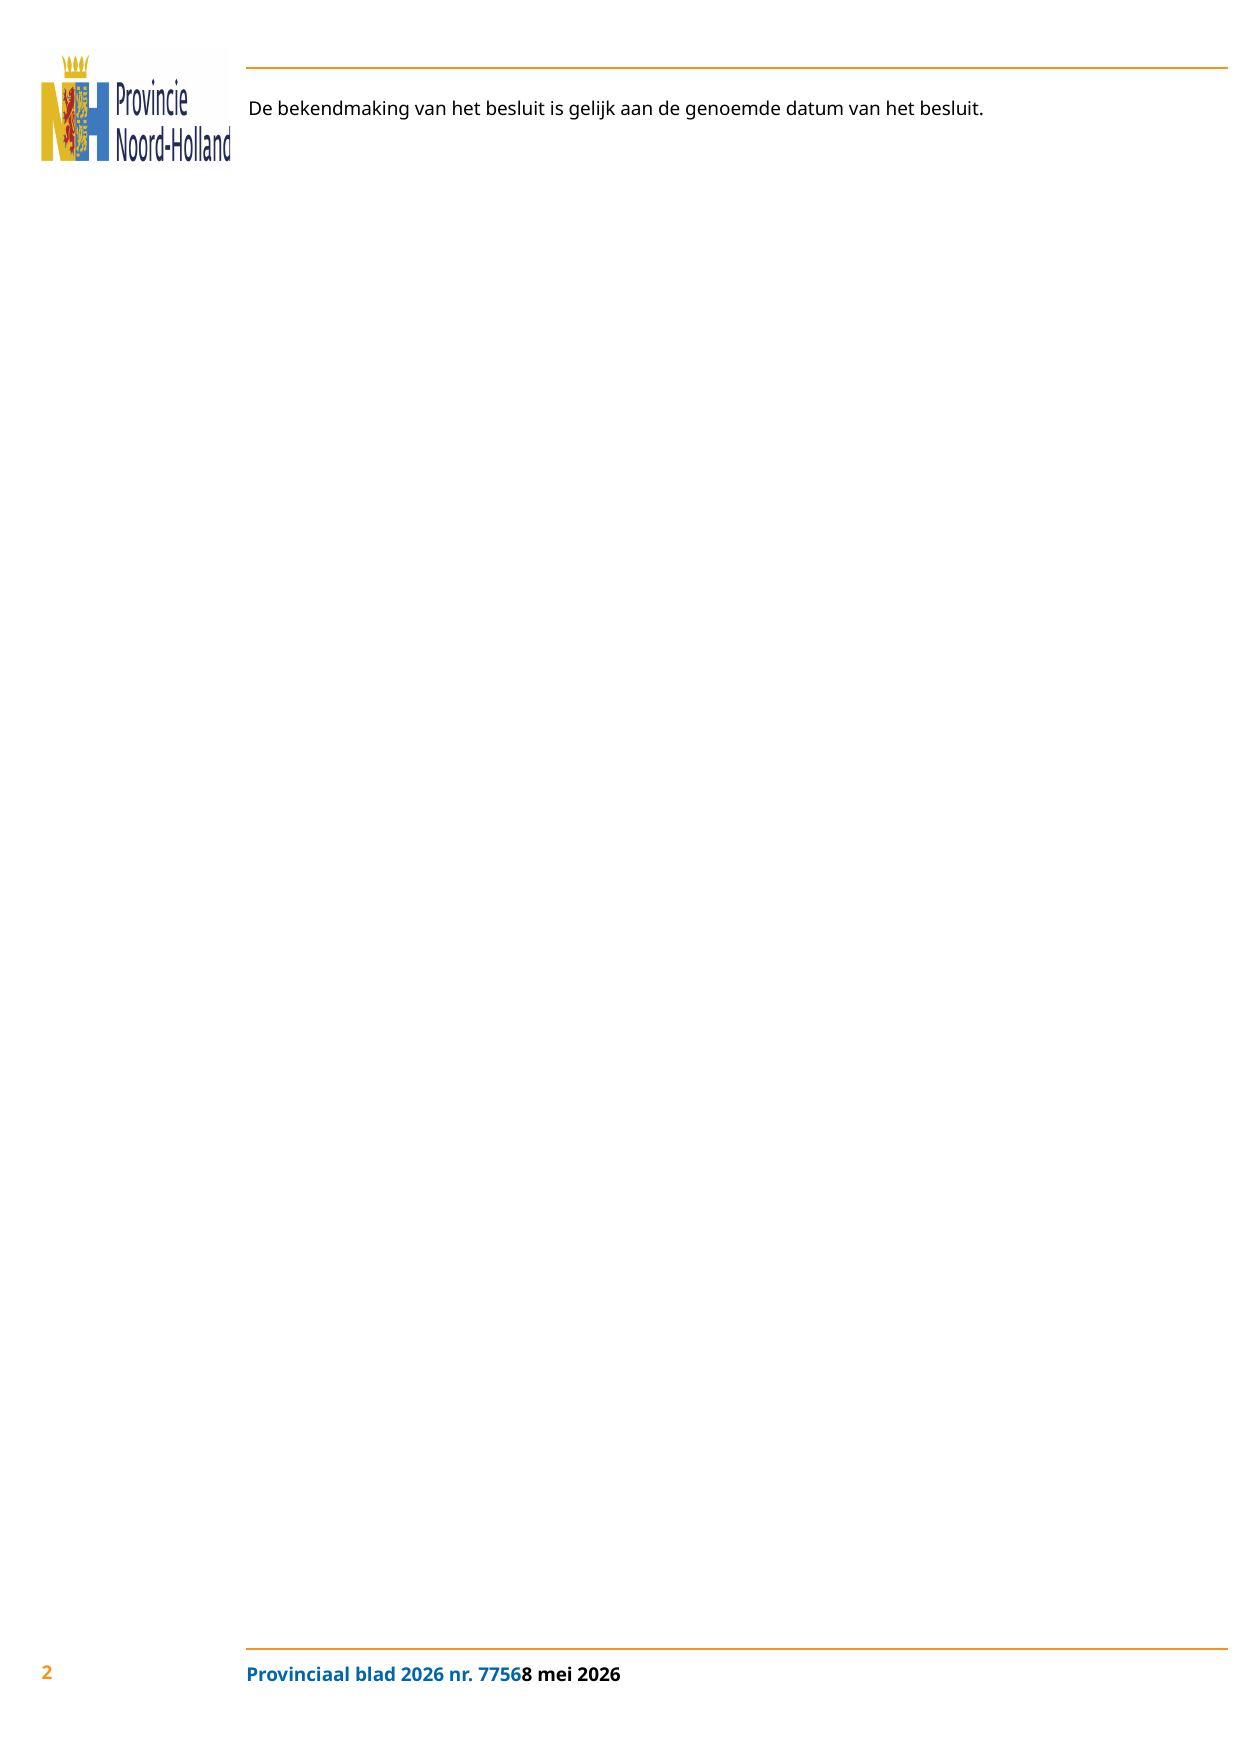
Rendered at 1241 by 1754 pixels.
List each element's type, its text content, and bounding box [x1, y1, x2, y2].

picture [41, 47, 231, 172]
text De bekendmaking van het besluit is gelijk aan de genoemde datum van het besluit. [248, 95, 1152, 121]
